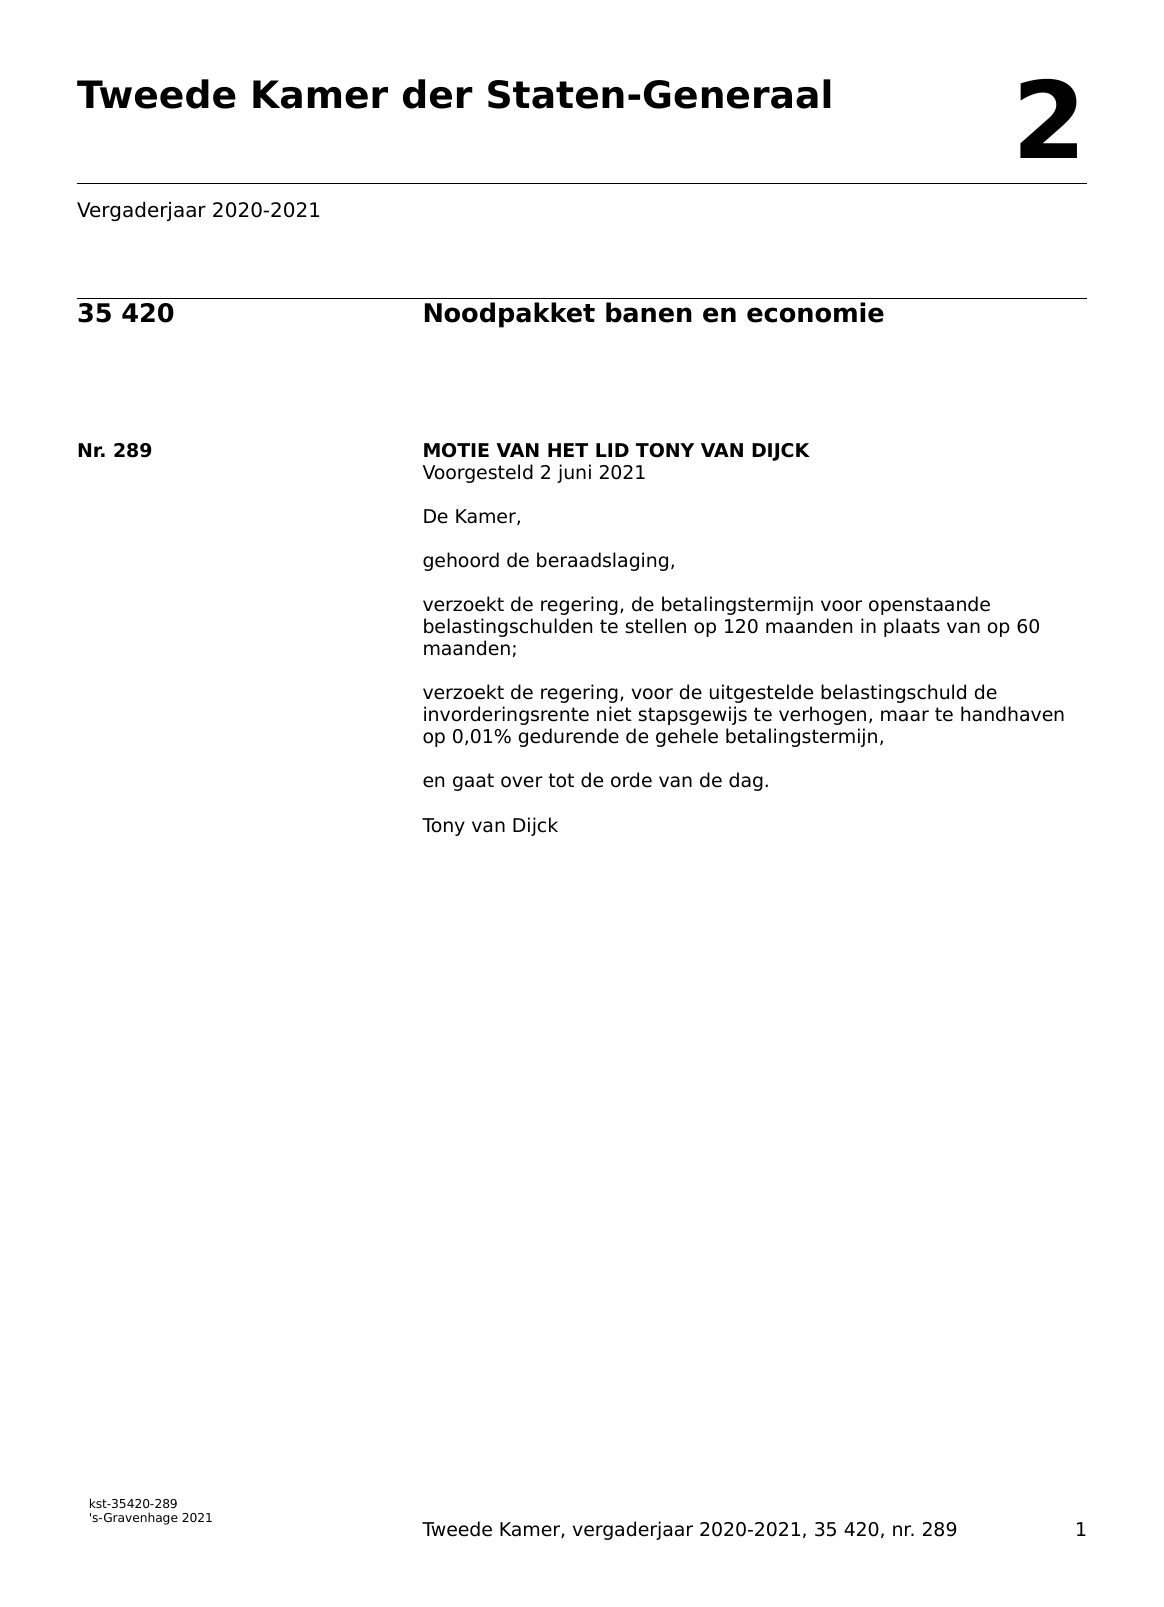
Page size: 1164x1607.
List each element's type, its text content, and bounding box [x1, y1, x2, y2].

text Tony van Dijck [422, 814, 1087, 837]
table_cell Vergaderjaar 2020-2021 [77, 184, 1087, 298]
table_header Tweede Kamer der Staten-Generaal [77, 59, 886, 183]
text kst-35420-289 [88, 1497, 323, 1511]
text De Kamer, [422, 506, 1087, 528]
text gehoord de beraadslaging, [422, 550, 1087, 572]
text verzoekt de regering, voor de uitgestelde belastingschuld de invorderingsrente niet stapsgewijs te verhogen, maar te handhaven op 0,01% gedurende de gehele betalingstermijn, [422, 682, 1087, 748]
table_header 2 [886, 59, 1087, 183]
text verzoekt de regering, de betalingstermijn voor openstaande belastingschulden te stellen op 120 maanden in plaats van op 60 maanden; [422, 594, 1087, 660]
text en gaat over tot de orde van de dag. [422, 770, 1087, 792]
subtitle Nr. 289 MOTIE VAN HET LID TONY VAN DIJCK [77, 440, 1087, 462]
subtitle 35 420 Noodpakket banen en economie [77, 299, 1087, 329]
text 's-Gravenhage 2021 [88, 1511, 323, 1525]
text Voorgesteld 2 juni 2021 [422, 462, 1087, 484]
